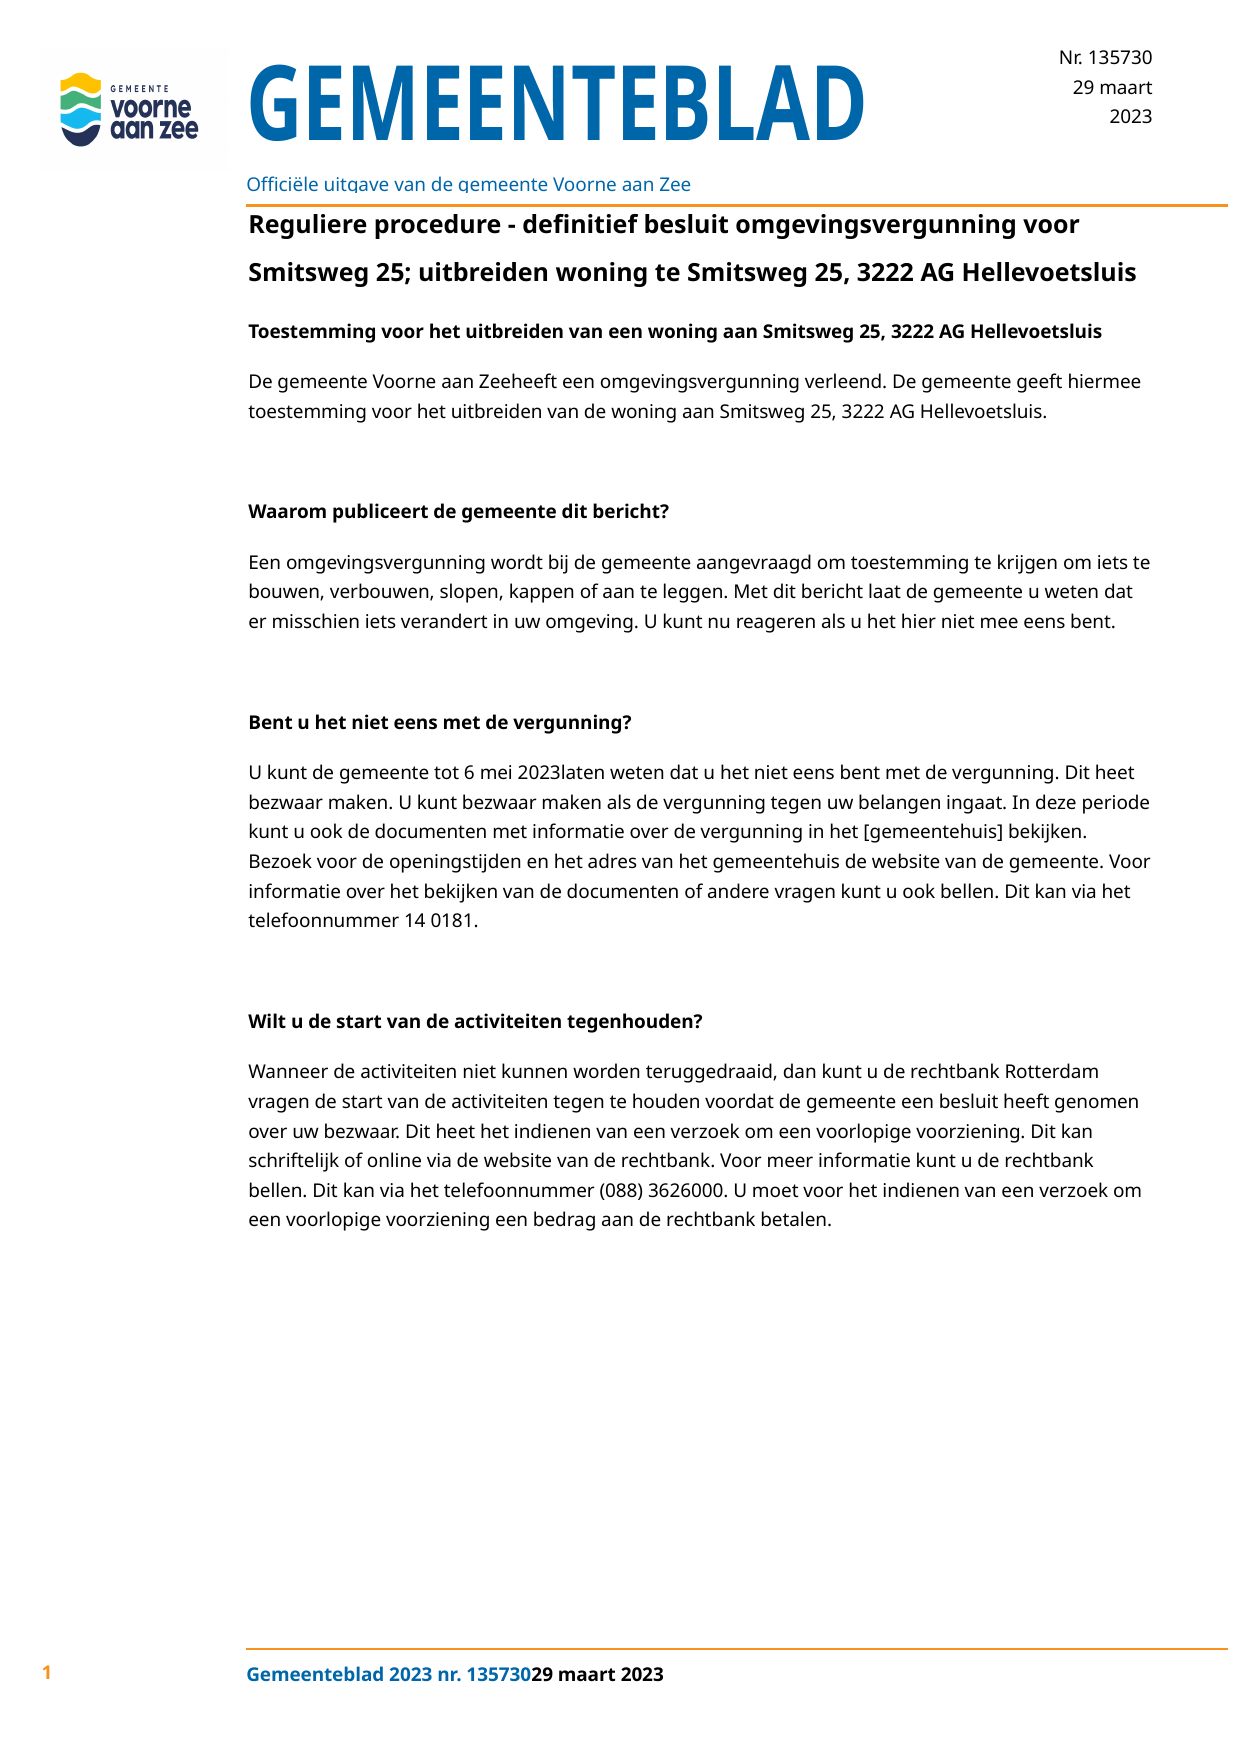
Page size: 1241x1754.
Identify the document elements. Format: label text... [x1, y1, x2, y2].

text Waarom publiceert de gemeente dit bericht? [248, 499, 1152, 524]
text U kunt de gemeente tot 6 mei 2023laten weten dat u het niet eens bent met de vergunning. Dit heet bezwaar maken. U kunt bezwaar maken als de vergunning tegen uw belangen ingaat. In deze periode kunt u ook de documenten met informatie over de vergunning in het [gemeentehuis] bekijken. Bezoek voor de openingstijden en het adres van het gemeentehuis de website van de gemeente. Voor informatie over het bekijken van de documenten of andere vragen kunt u ook bellen. Dit kan via het telefoonnummer 14 0181. [248, 759, 1152, 933]
text Reguliere procedure - definitief besluit omgevingsvergunning voor Smitsweg 25; uitbreiden woning te Smitsweg 25, 3222 AG Hellevoetsluis [248, 207, 1152, 288]
text De gemeente Voorne aan Zeeheeft een omgevingsvergunning verleend. De gemeente geeft hiermee toestemming voor het uitbreiden van de woning aan Smitsweg 25, 3222 AG Hellevoetsluis. [248, 368, 1152, 424]
text Bent u het niet eens met de vergunning? [248, 709, 1152, 735]
text Een omgevingsvergunning wordt bij de gemeente aangevraagd om toestemming te krijgen om iets te bouwen, verbouwen, slopen, kappen of aan te leggen. Met dit bericht laat de gemeente u weten dat er misschien iets verandert in uw omgeving. U kunt nu reageren als u het hier niet mee eens bent. [248, 549, 1152, 634]
text Toestemming voor het uitbreiden van een woning aan Smitsweg 25, 3222 AG Hellevoetsluis [248, 318, 1152, 344]
picture [41, 47, 231, 172]
text Wanneer de activiteiten niet kunnen worden teruggedraaid, dan kunt u de rechtbank Rotterdam vragen de start van de activiteiten tegen te houden voordat de gemeente een besluit heeft genomen over uw bezwaar. Dit heet het indienen van een verzoek om een voorlopige voorziening. Dit kan schriftelijk of online via de website van de rechtbank. Voor meer informatie kunt u de rechtbank bellen. Dit kan via het telefoonnummer (088) 3626000. U moet voor het indienen van een verzoek om een voorlopige voorziening een bedrag aan de rechtbank betalen. [248, 1059, 1152, 1232]
text Wilt u de start van de activiteiten tegenhouden? [248, 1008, 1152, 1034]
